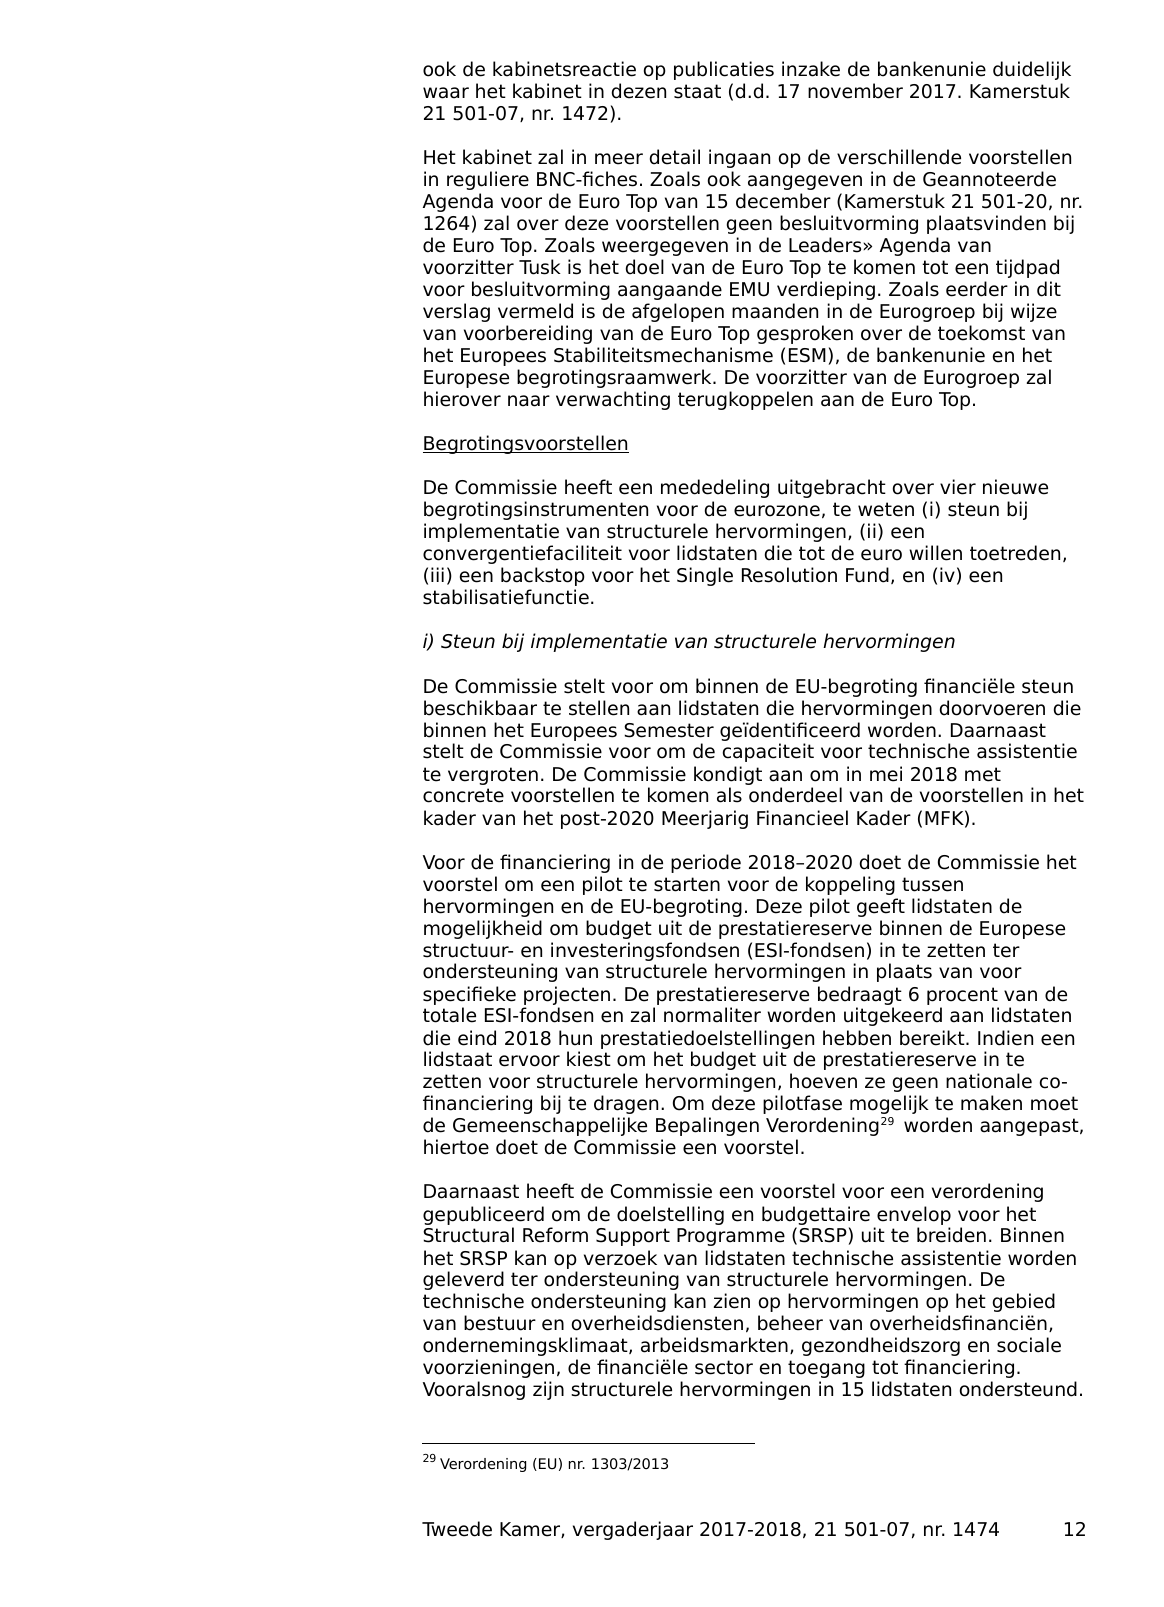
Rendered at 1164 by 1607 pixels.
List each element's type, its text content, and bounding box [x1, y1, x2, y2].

subtitle Begrotingsvoorstellen [422, 433, 1087, 455]
text Het kabinet zal in meer detail ingaan op de verschillende voorstellen in reguliere BNC-fiches. Zoals ook aangegeven in de Geannoteerde Agenda voor de Euro Top van 15 december (Kamerstuk 21 501-20, nr. 1264) zal over deze voorstellen geen besluitvorming plaatsvinden bij de Euro Top. Zoals weergegeven in de Leaders» Agenda van voorzitter Tusk is het doel van de Euro Top te komen tot een tijdpad voor besluitvorming aangaande EMU verdieping. Zoals eerder in dit verslag vermeld is de afgelopen maanden in de Eurogroep bij wijze van voorbereiding van de Euro Top gesproken over de toekomst van het Europees Stabiliteitsmechanisme (ESM), de bankenunie en het Europese begrotingsraamwerk. De voorzitter van de Eurogroep zal hierover naar verwachting terugkoppelen aan de Euro Top. [422, 147, 1087, 411]
text ook de kabinetsreactie op publicaties inzake de bankenunie duidelijk waar het kabinet in dezen staat (d.d. 17 november 2017. Kamerstuk 21 501-07, nr. 1472). [422, 59, 1087, 125]
text Voor de financiering in de periode 2018–2020 doet de Commissie het voorstel om een pilot te starten voor de koppeling tussen hervormingen en de EU-begroting. Deze pilot geeft lidstaten de mogelijkheid om budget uit de prestatiereserve binnen de Europese structuur- en investeringsfondsen (ESI-fondsen) in te zetten ter ondersteuning van structurele hervormingen in plaats van voor specifieke projecten. De prestatiereserve bedraagt 6 procent van de totale ESI-fondsen en zal normaliter worden uitgekeerd aan lidstaten die eind 2018 hun prestatiedoelstellingen hebben bereikt. Indien een lidstaat ervoor kiest om het budget uit de prestatiereserve in te zetten voor structurele hervormingen, hoeven ze geen nationale co-financiering bij te dragen. Om deze pilotfase mogelijk te maken moet de Gemeenschappelijke Bepalingen Verordening worden aangepast, hiertoe doet de Commissie een voorstel. [422, 852, 1087, 1159]
text Verordening (EU) nr. 1303/2013 [422, 1452, 1087, 1474]
text De Commissie stelt voor om binnen de EU-begroting financiële steun beschikbaar te stellen aan lidstaten die hervormingen doorvoeren die binnen het Europees Semester geïdentificeerd worden. Daarnaast stelt de Commissie voor om de capaciteit voor technische assistentie te vergroten. De Commissie kondigt aan om in mei 2018 met concrete voorstellen te komen als onderdeel van de voorstellen in het kader van het post-2020 Meerjarig Financieel Kader (MFK). [422, 676, 1087, 829]
text Daarnaast heeft de Commissie een voorstel voor een verordening gepubliceerd om de doelstelling en budgettaire envelop voor het Structural Reform Support Programme (SRSP) uit te breiden. Binnen het SRSP kan op verzoek van lidstaten technische assistentie worden geleverd ter ondersteuning van structurele hervormingen. De technische ondersteuning kan zien op hervormingen op het gebied van bestuur en overheidsdiensten, beheer van overheidsfinanciën, ondernemingsklimaat, arbeidsmarkten, gezondheidszorg en sociale voorzieningen, de financiële sector en toegang tot financiering. Vooralsnog zijn structurele hervormingen in 15 lidstaten ondersteund. [422, 1181, 1087, 1401]
subtitle i) Steun bij implementatie van structurele hervormingen [422, 631, 1087, 653]
text De Commissie heeft een mededeling uitgebracht over vier nieuwe begrotingsinstrumenten voor de eurozone, te weten (i) steun bij implementatie van structurele hervormingen, (ii) een convergentiefaciliteit voor lidstaten die tot de euro willen toetreden, (iii) een backstop voor het Single Resolution Fund, en (iv) een stabilisatiefunctie. [422, 477, 1087, 609]
